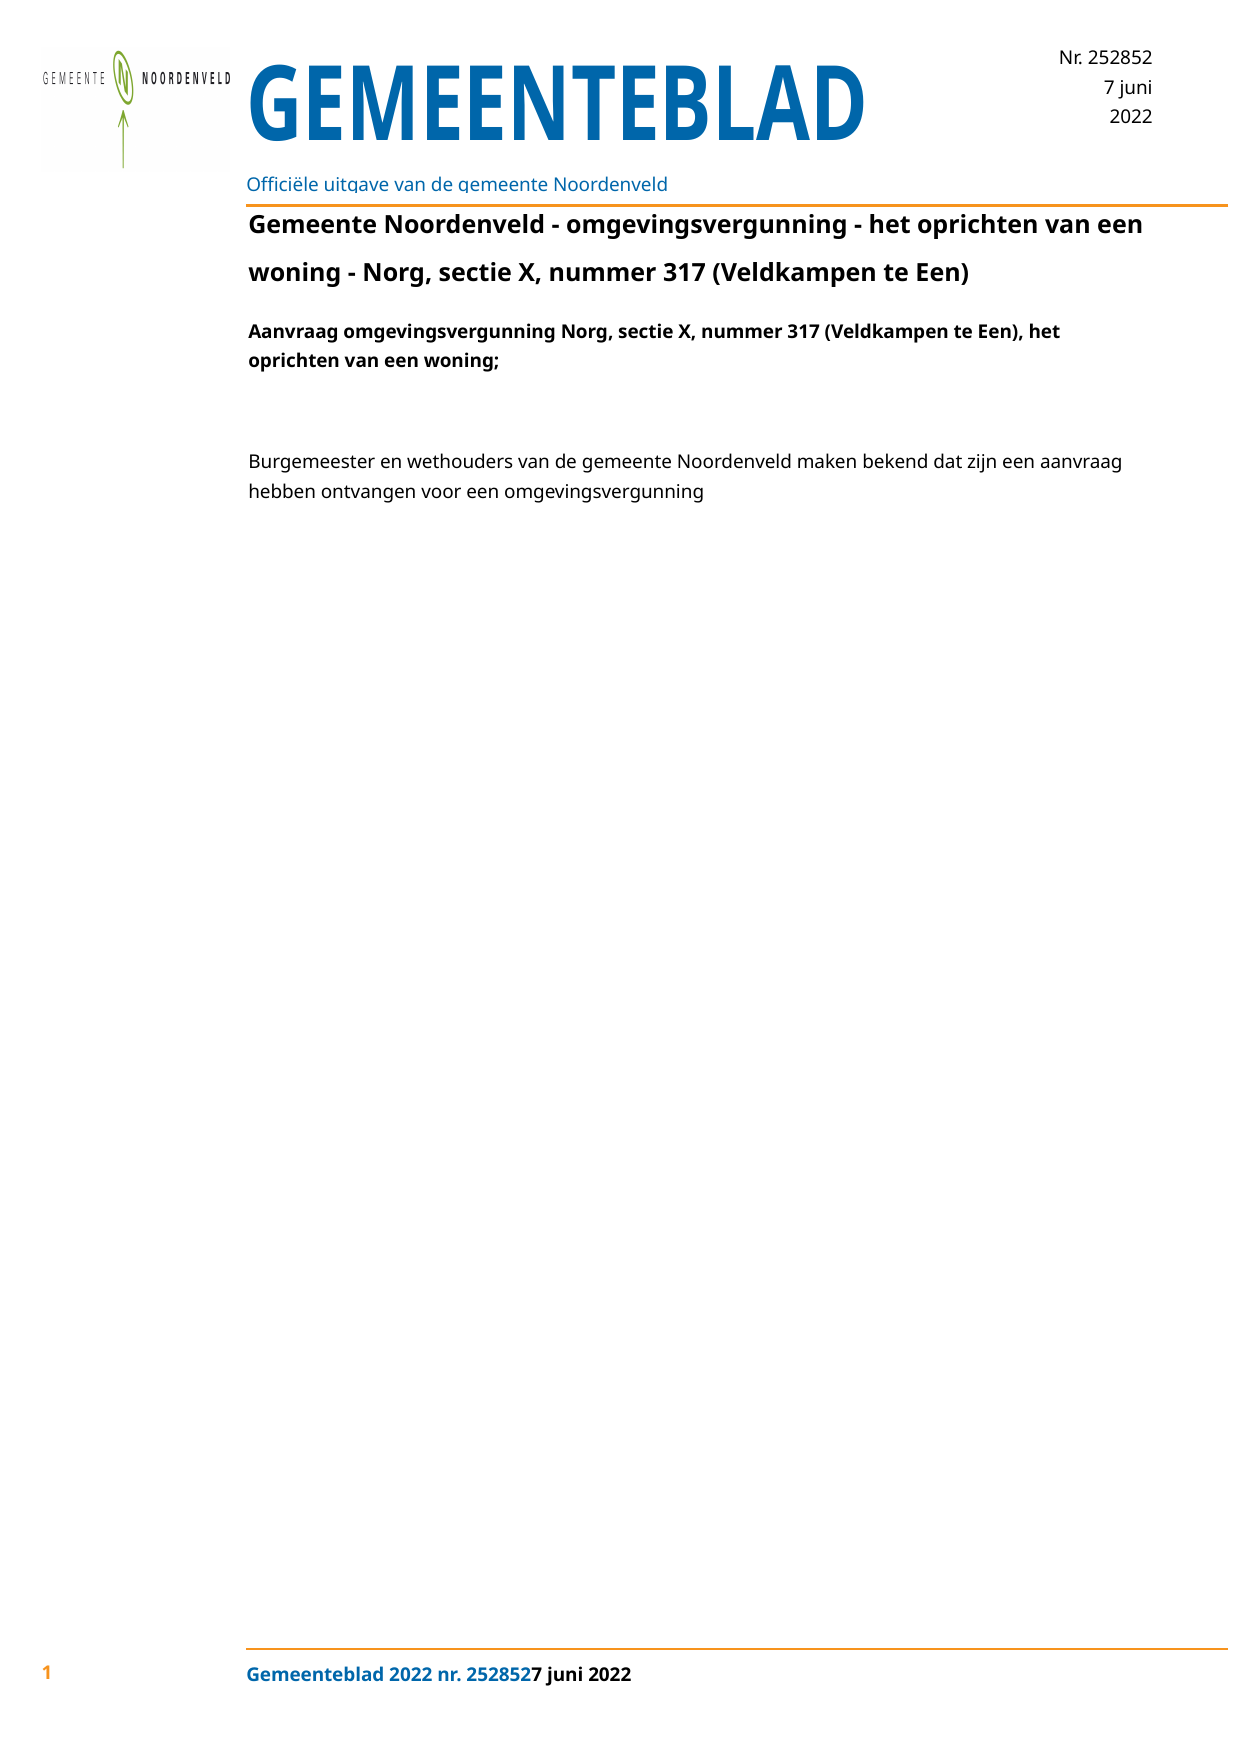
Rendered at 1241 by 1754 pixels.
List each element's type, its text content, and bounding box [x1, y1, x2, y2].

text Aanvraag omgevingsvergunning Norg, sectie X, nummer 317 (Veldkampen te Een), het oprichten van een woning; [248, 318, 1152, 373]
text Gemeente Noordenveld - omgevingsvergunning - het oprichten van een woning - Norg, sectie X, nummer 317 (Veldkampen te Een) [248, 207, 1152, 288]
text Burgemeester en wethouders van de gemeente Noordenveld maken bekend dat zijn een aanvraag hebben ontvangen voor een omgevingsvergunning [248, 448, 1152, 504]
picture [41, 47, 231, 172]
